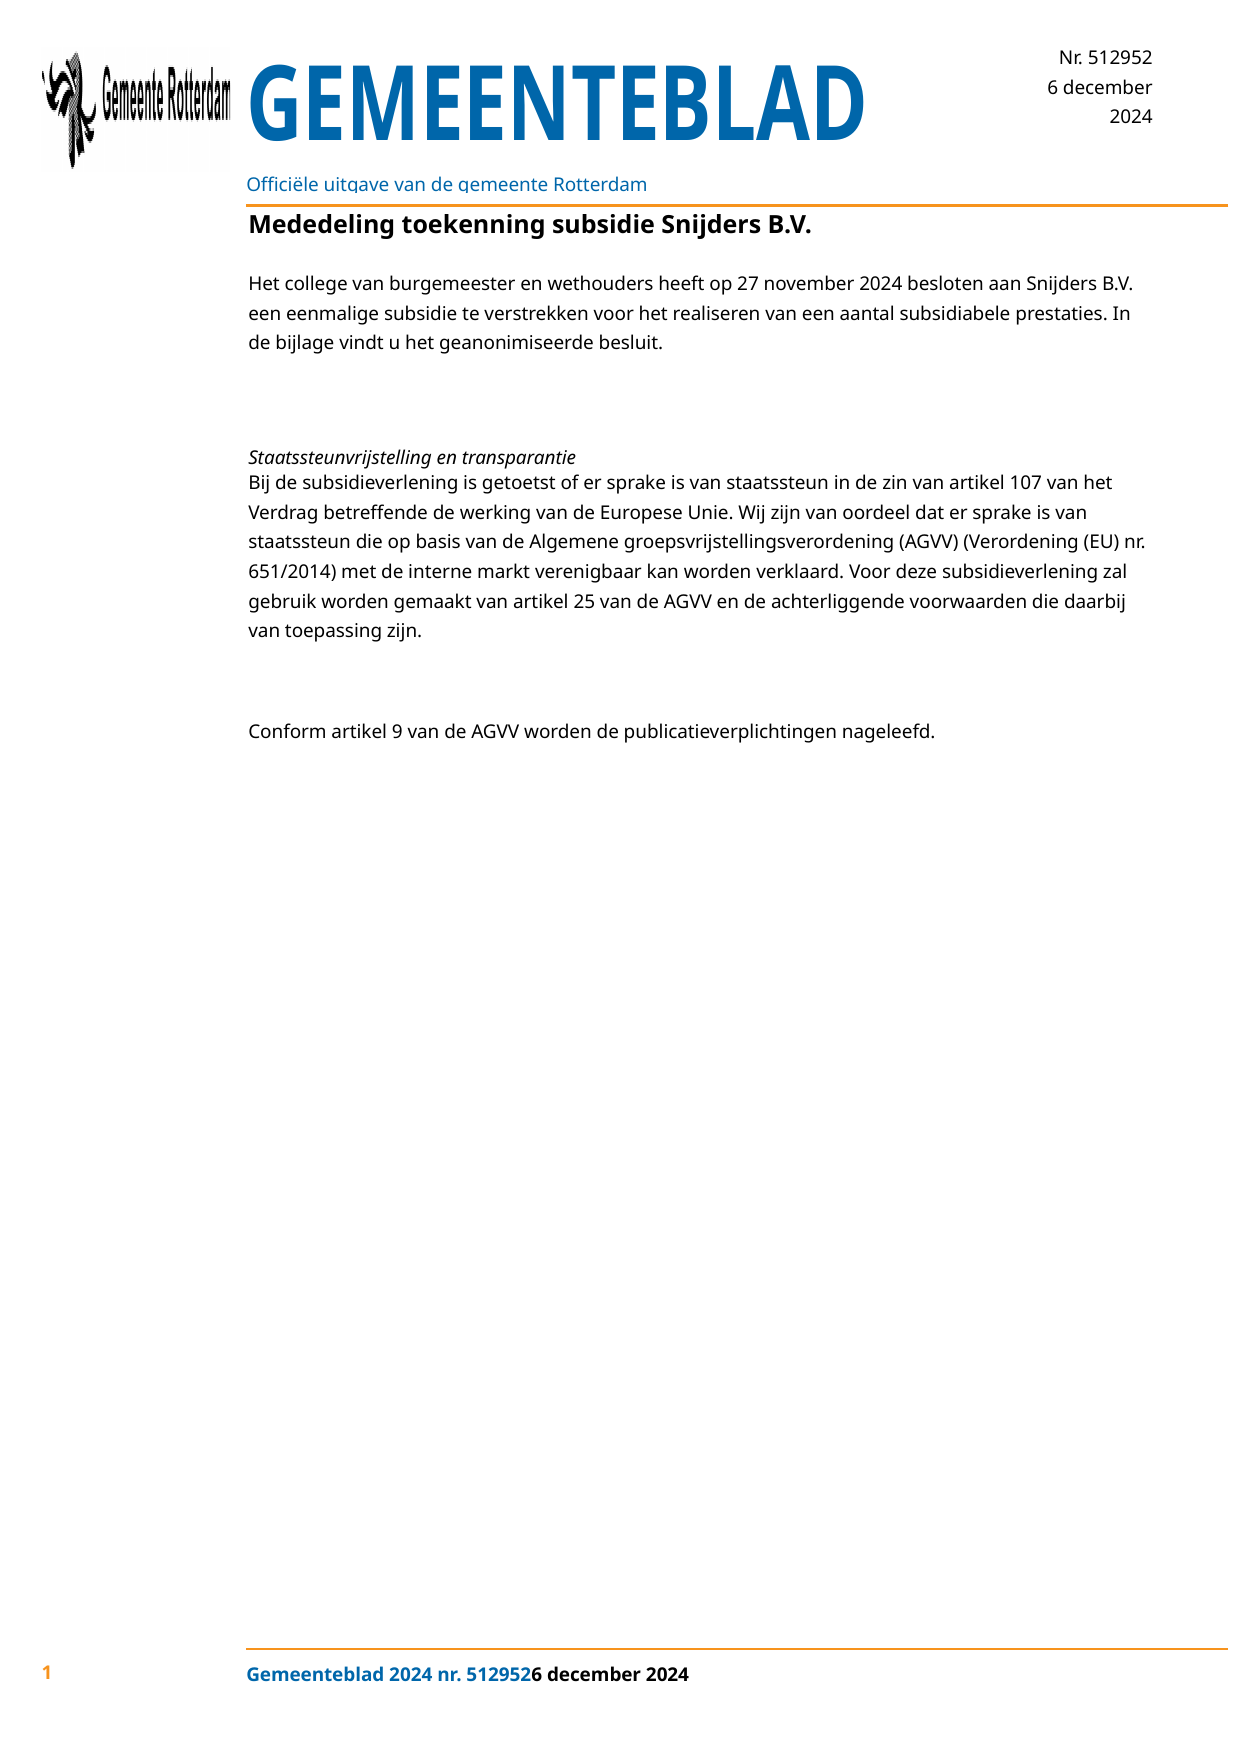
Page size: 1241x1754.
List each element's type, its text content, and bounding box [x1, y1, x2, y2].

text Bij de subsidieverlening is getoetst of er sprake is van staatssteun in de zin van artikel 107 van het Verdrag betreffende de werking van de Europese Unie. Wij zijn van oordeel dat er sprake is van staatssteun die op basis van de Algemene groepsvrijstellingsverordening (AGVV) (Verordening (EU) nr. 651/2014) met de interne markt verenigbaar kan worden verklaard. Voor deze subsidieverlening zal gebruik worden gemaakt van artikel 25 van de AGVV en de achterliggende voorwaarden die daarbij van toepassing zijn. [248, 469, 1152, 643]
text Mededeling toekenning subsidie Snijders B.V. [248, 207, 1152, 241]
text Staatssteunvrijstelling en transparantie [248, 444, 1152, 469]
picture [41, 47, 231, 172]
text Het college van burgemeester en wethouders heeft op 27 november 2024 besloten aan Snijders B.V. een eenmalige subsidie te verstrekken voor het realiseren van een aantal subsidiabele prestaties. In de bijlage vindt u het geanonimiseerde besluit. [248, 270, 1152, 355]
text Conform artikel 9 van de AGVV worden de publicatieverplichtingen nageleefd. [248, 718, 1152, 744]
